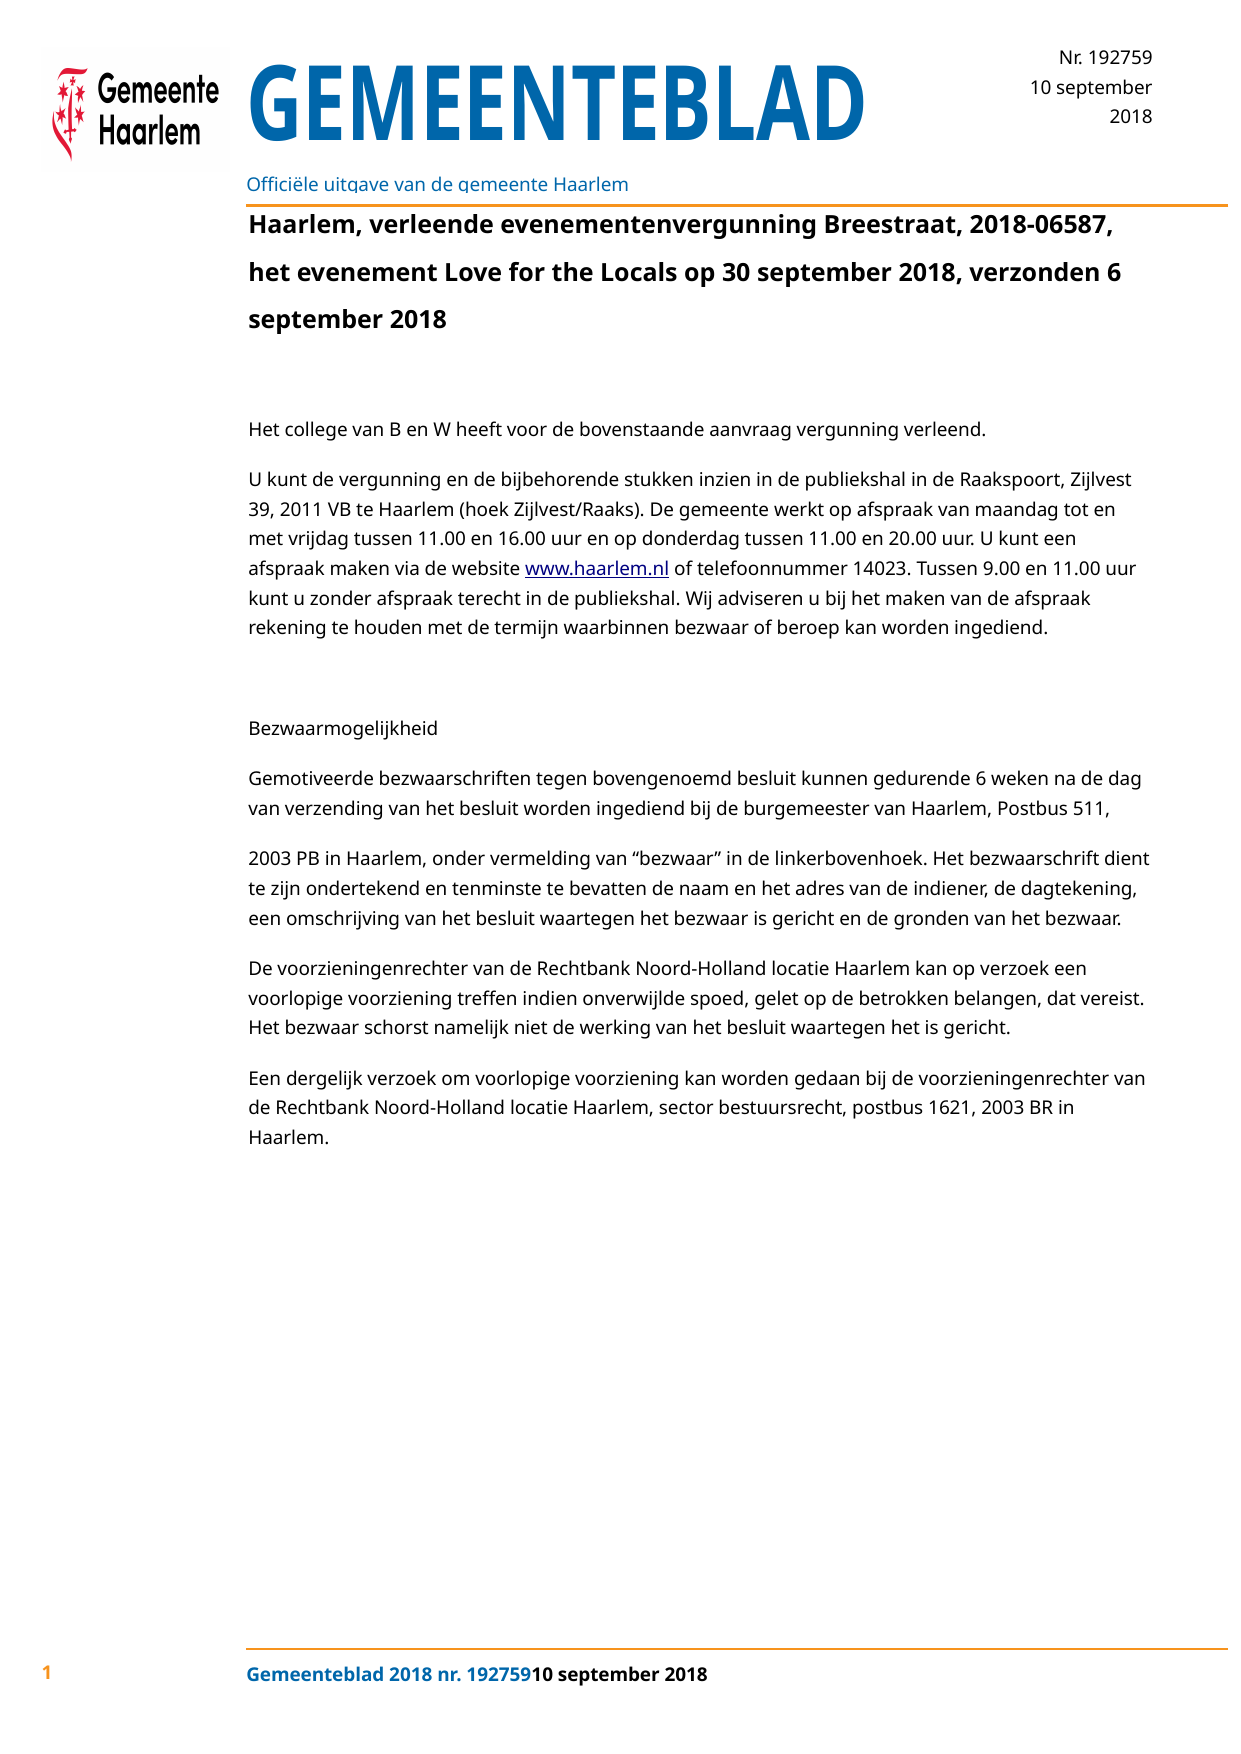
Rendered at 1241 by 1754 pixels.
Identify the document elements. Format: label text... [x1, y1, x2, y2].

text 2003 PB in Haarlem, onder vermelding van “bezwaar” in de linkerbovenhoek. Het bezwaarschrift dient te zijn ondertekend en tenminste te bevatten de naam en het adres van de indiener, de dagtekening, een omschrijving van het besluit waartegen het bezwaar is gericht en de gronden van het bezwaar. [248, 846, 1152, 930]
text Bezwaarmogelijkheid [248, 715, 1152, 741]
text Een dergelijk verzoek om voorlopige voorziening kan worden gedaan bij de voorzieningenrechter van de Rechtbank Noord-Holland locatie Haarlem, sector bestuursrecht, postbus 1621, 2003 BR in Haarlem. [248, 1065, 1152, 1149]
text U kunt de vergunning en de bijbehorende stukken inzien in de publiekshal in de Raakspoort, Zijlvest 39, 2011 VB te Haarlem (hoek Zijlvest/Raaks). De gemeente werkt op afspraak van maandag tot en met vrijdag tussen 11.00 en 16.00 uur en op donderdag tussen 11.00 en 20.00 uur. U kunt een afspraak maken via de website www.haarlem.nl of telefoonnummer 14023. Tussen 9.00 en 11.00 uur kunt u zonder afspraak terecht in de publiekshal. Wij adviseren u bij het maken van de afspraak rekening te houden met de termijn waarbinnen bezwaar of beroep kan worden ingediend. [248, 466, 1152, 640]
text Haarlem, verleende evenementenvergunning Breestraat, 2018-06587, het evenement Love for the Locals op 30 september 2018, verzonden 6 september 2018 [248, 207, 1152, 336]
picture [41, 47, 231, 172]
text Het college van B en W heeft voor de bovenstaande aanvraag vergunning verleend. [248, 416, 1152, 442]
text Gemotiveerde bezwaarschriften tegen bovengenoemd besluit kunnen gedurende 6 weken na de dag van verzending van het besluit worden ingediend bij de burgemeester van Haarlem, Postbus 511, [248, 766, 1152, 821]
text De voorzieningenrechter van de Rechtbank Noord-Holland locatie Haarlem kan op verzoek een voorlopige voorziening treffen indien onverwijlde spoed, gelet op de betrokken belangen, dat vereist. Het bezwaar schorst namelijk niet de werking van het besluit waartegen het is gericht. [248, 955, 1152, 1040]
